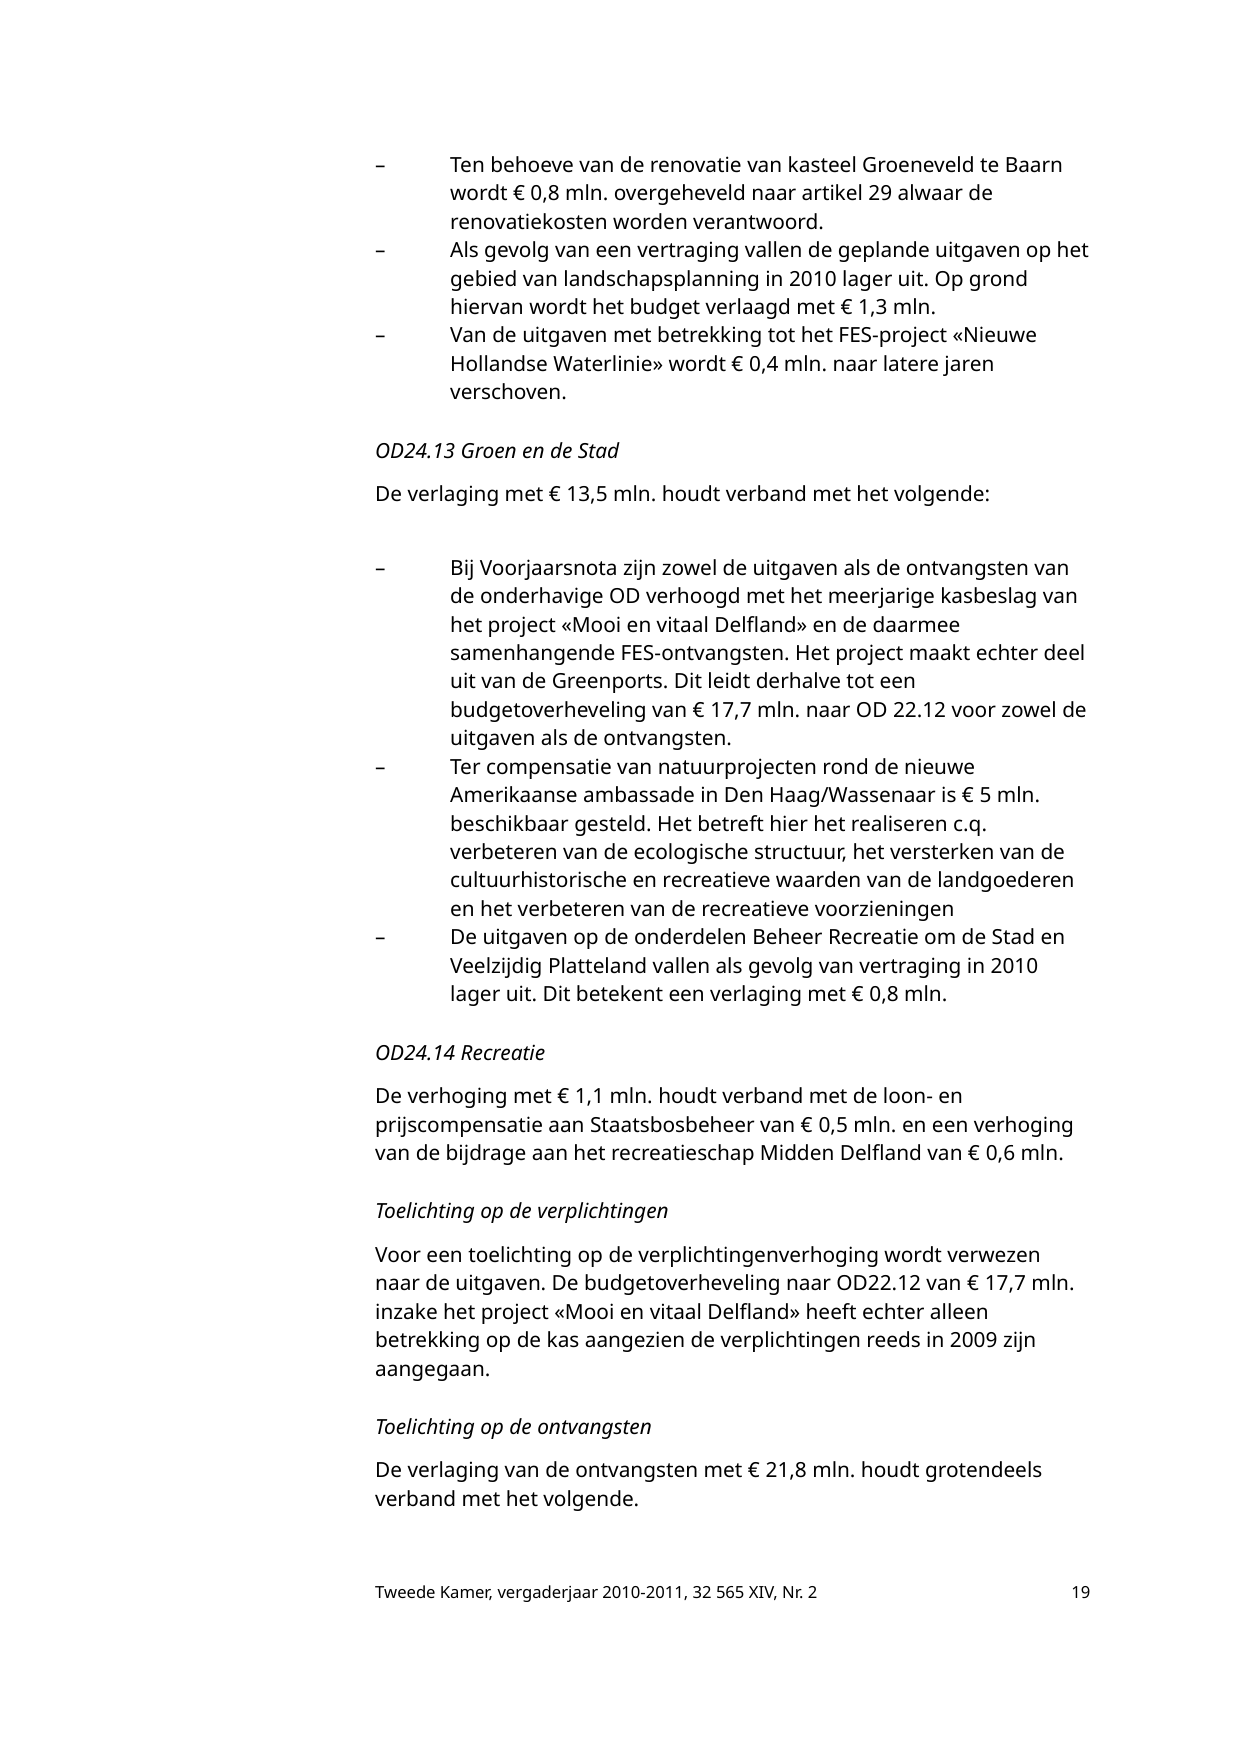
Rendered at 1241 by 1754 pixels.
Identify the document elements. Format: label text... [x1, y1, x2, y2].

text Toelichting op de verplichtingen [375, 1197, 1090, 1225]
list Als gevolg van een vertraging vallen de geplande uitgaven op het gebied van landschapsplanning in 2010 lager uit. Op grond hiervan wordt het budget verlaagd met € 1,3 mln. [375, 235, 1090, 321]
text Toelichting op de ontvangsten [375, 1412, 1090, 1441]
text OD24.13 Groen en de Stad [375, 436, 1090, 464]
list Bij Voorjaarsnota zijn zowel de uitgaven als de ontvangsten van de onderhavige OD verhoogd met het meerjarige kasbeslag van het project «Mooi en vitaal Delfland» en de daarmee samenhangende FES-ontvangsten. Het project maakt echter deel uit van de Greenports. Dit leidt derhalve tot een budgetoverheveling van € 17,7 mln. naar OD 22.12 voor zowel de uitgaven als de ontvangsten. [375, 553, 1090, 752]
text OD24.14 Recreatie [375, 1038, 1090, 1066]
list Ter compensatie van natuurprojecten rond de nieuwe Amerikaanse ambassade in Den Haag/Wassenaar is € 5 mln. beschikbaar gesteld. Het betreft hier het realiseren c.q. verbeteren van de ecologische structuur, het versterken van de cultuurhistorische en recreatieve waarden van de landgoederen en het verbeteren van de recreatieve voorzieningen [375, 752, 1090, 922]
text De verlaging met € 13,5 mln. houdt verband met het volgende: [375, 479, 1090, 508]
list Van de uitgaven met betrekking tot het FES-project «Nieuwe Hollandse Waterlinie» wordt € 0,4 mln. naar latere jaren verschoven. [375, 321, 1090, 406]
list Ten behoeve van de renovatie van kasteel Groeneveld te Baarn wordt € 0,8 mln. overgeheveld naar artikel 29 alwaar de renovatiekosten worden verantwoord. [375, 150, 1090, 235]
text Voor een toelichting op de verplichtingenverhoging wordt verwezen naar de uitgaven. De budgetoverheveling naar OD22.12 van € 17,7 mln. inzake het project «Mooi en vitaal Delfland» heeft echter alleen betrekking op de kas aangezien de verplichtingen reeds in 2009 zijn aangegaan. [375, 1240, 1090, 1382]
list De uitgaven op de onderdelen Beheer Recreatie om de Stad en Veelzijdig Platteland vallen als gevolg van vertraging in 2010 lager uit. Dit betekent een verlaging met € 0,8 mln. [375, 922, 1090, 1008]
text De verlaging van de ontvangsten met € 21,8 mln. houdt grotendeels verband met het volgende. [375, 1456, 1090, 1512]
text De verhoging met € 1,1 mln. houdt verband met de loon- en prijscompensatie aan Staatsbosbeheer van € 0,5 mln. en een verhoging van de bijdrage aan het recreatieschap Midden Delfland van € 0,6 mln. [375, 1081, 1090, 1167]
